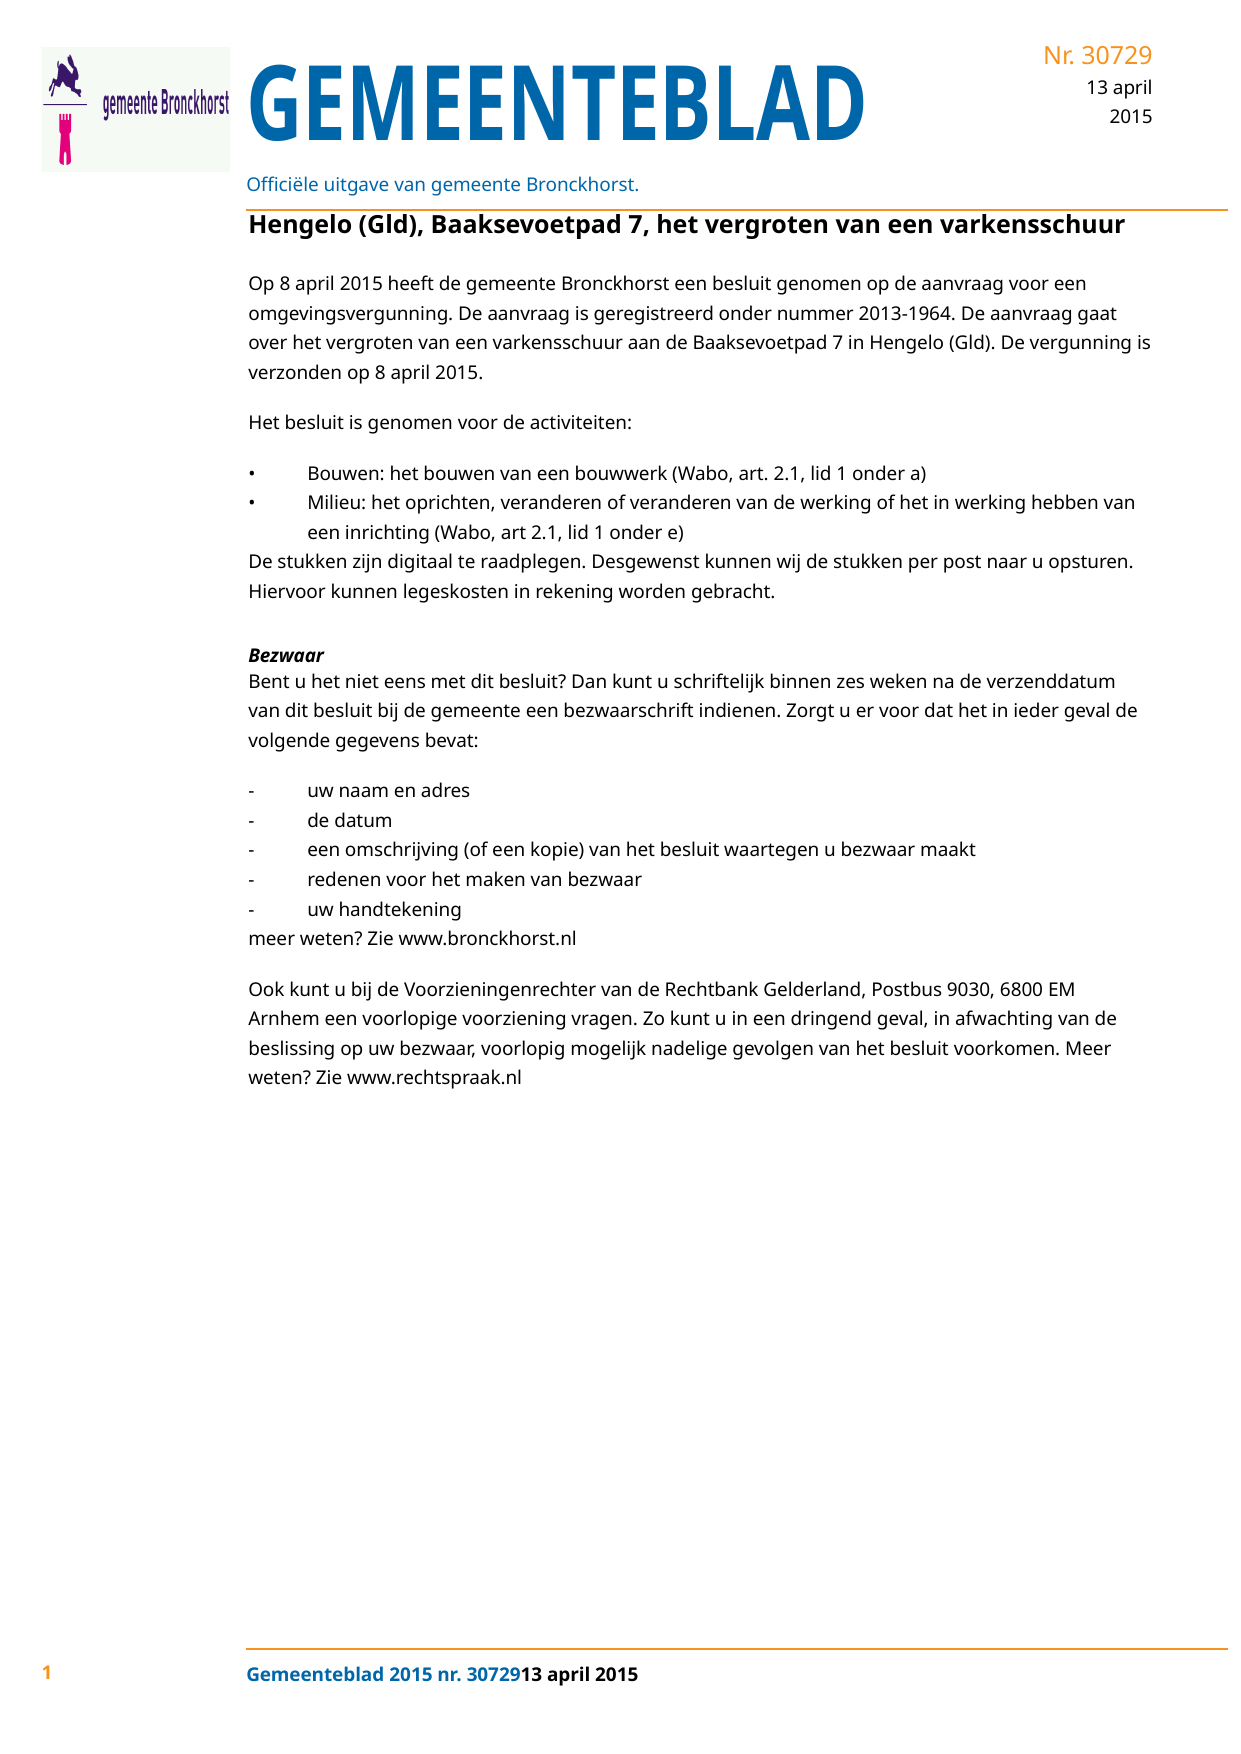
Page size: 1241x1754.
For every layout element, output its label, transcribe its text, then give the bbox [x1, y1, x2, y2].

list Bouwen: het bouwen van een bouwwerk (Wabo, art. 2.1, lid 1 onder a) [248, 460, 1152, 486]
text Bezwaar [248, 642, 1152, 668]
text Het besluit is genomen voor de activiteiten: [248, 409, 1152, 435]
text Op 8 april 2015 heeft de gemeente Bronckhorst een besluit genomen op de aanvraag voor een omgevingsvergunning. De aanvraag is geregistreerd onder nummer 2013-1964. De aanvraag gaat over het vergroten van een varkensschuur aan de Baaksevoetpad 7 in Hengelo (Gld). De vergunning is verzonden op 8 april 2015. [248, 270, 1152, 385]
list een omschrijving (of een kopie) van het besluit waartegen u bezwaar maakt [248, 837, 1152, 862]
picture [41, 47, 231, 172]
list Milieu: het oprichten, veranderen of veranderen van de werking of het in werking hebben van een inrichting (Wabo, art 2.1, lid 1 onder e) [248, 489, 1152, 545]
list de datum [248, 807, 1152, 833]
list redenen voor het maken van bezwaar [248, 866, 1152, 892]
text Ook kunt u bij de Voorzieningenrechter van de Rechtbank Gelderland, Postbus 9030, 6800 EM Arnhem een voorlopige voorziening vragen. Zo kunt u in een dringend geval, in afwachting van de beslissing op uw bezwaar, voorlopig mogelijk nadelige gevolgen van het besluit voorkomen. Meer weten? Zie www.rechtspraak.nl [248, 976, 1152, 1090]
text De stukken zijn digitaal te raadplegen. Desgewenst kunnen wij de stukken per post naar u opsturen. Hiervoor kunnen legeskosten in rekening worden gebracht. [248, 549, 1152, 604]
list uw naam en adres [248, 777, 1152, 803]
text meer weten? Zie www.bronckhorst.nl [248, 925, 1152, 951]
text Bent u het niet eens met dit besluit? Dan kunt u schriftelijk binnen zes weken na de verzenddatum van dit besluit bij de gemeente een bezwaarschrift indienen. Zorgt u er voor dat het in ieder geval de volgende gegevens bevat: [248, 668, 1152, 753]
list uw handtekening [248, 896, 1152, 922]
text Hengelo (Gld), Baaksevoetpad 7, het vergroten van een varkensschuur [248, 211, 1152, 241]
